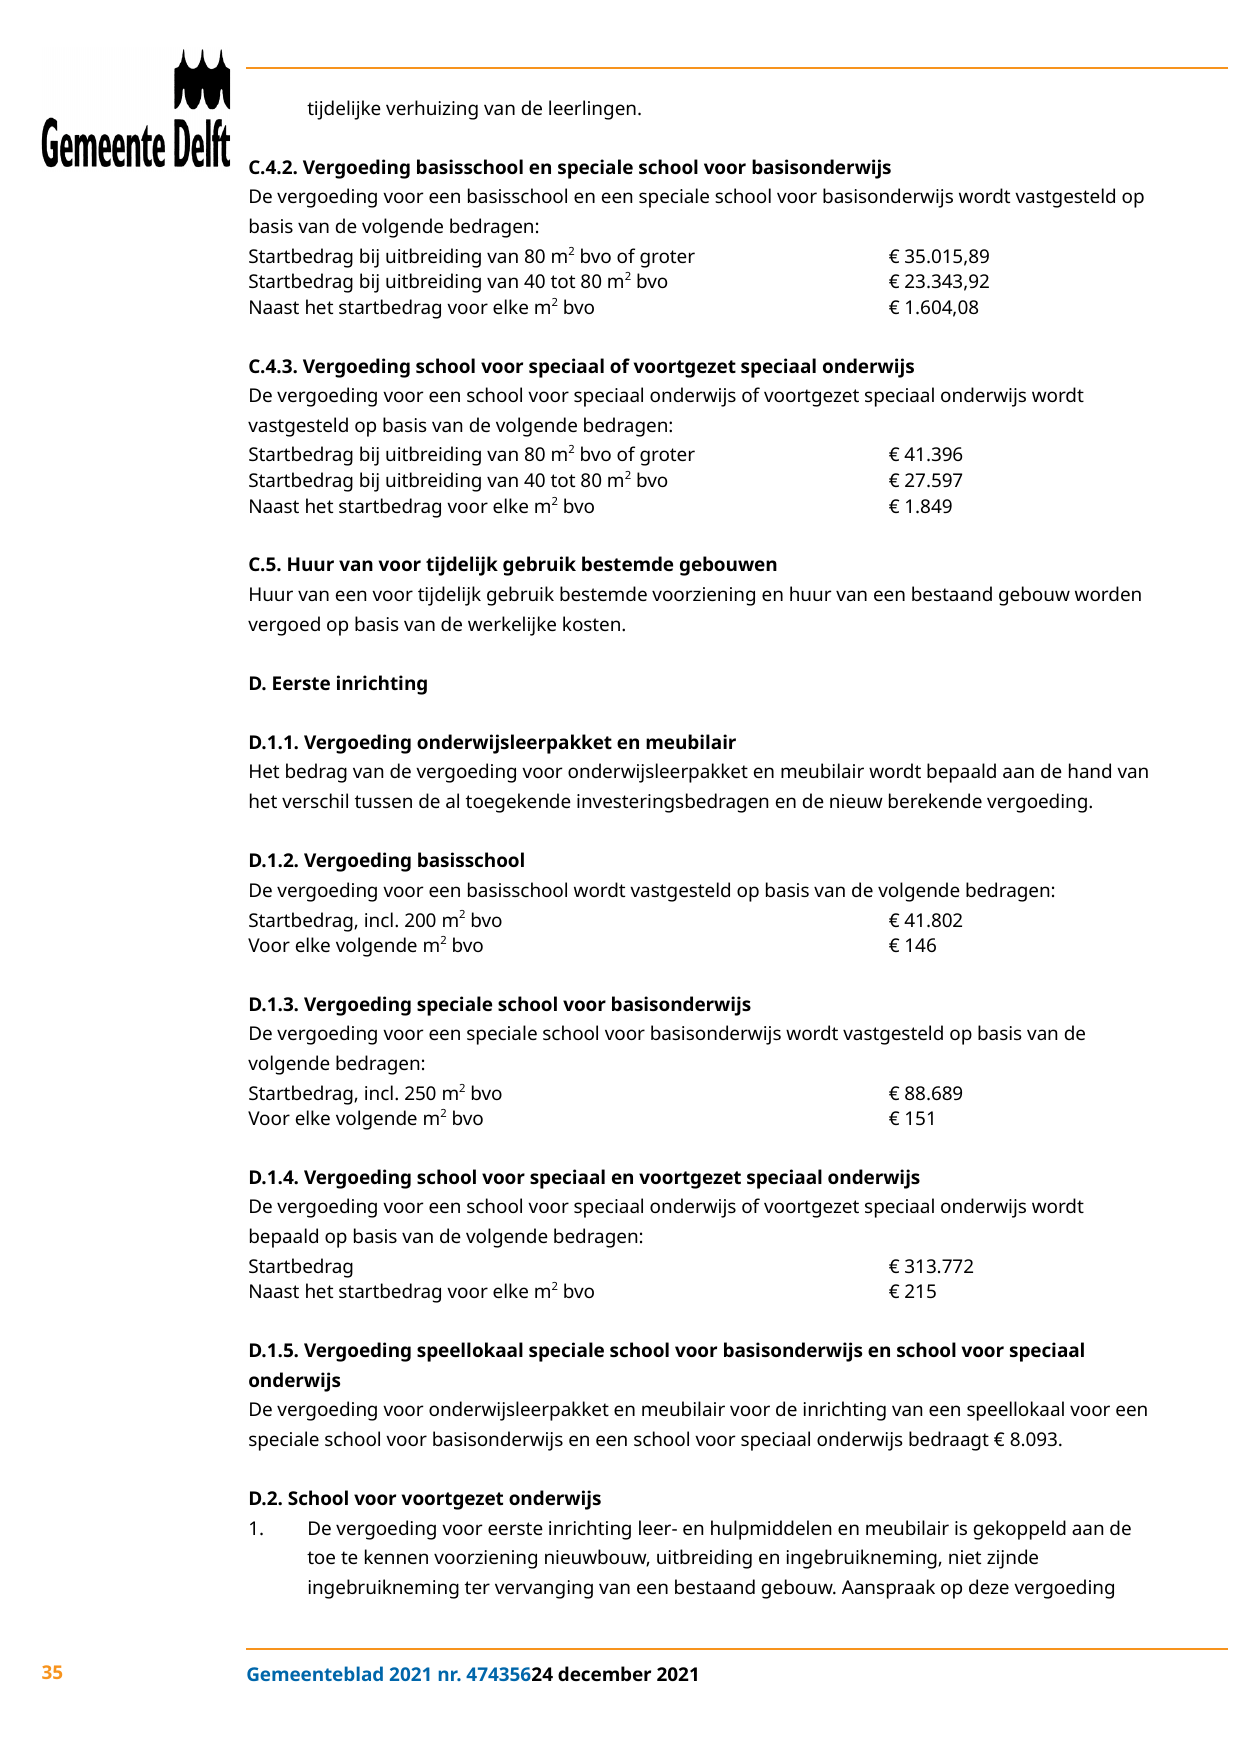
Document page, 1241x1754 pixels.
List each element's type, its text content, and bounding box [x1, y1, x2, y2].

table_cell Startbedrag bij uitbreiding van 40 tot 80 m2 bvo [248, 468, 888, 493]
table_cell Voor elke volgende m2 bvo [248, 933, 888, 958]
text D. Eerste inrichting [248, 670, 1152, 696]
text De vergoeding voor een school voor speciaal onderwijs of voortgezet speciaal onderwijs wordt vastgesteld op basis van de volgende bedragen: [248, 382, 1152, 438]
text C.4.3. Vergoeding school voor speciaal of voortgezet speciaal onderwijs [248, 353, 1152, 378]
table_header Startbedrag bij uitbreiding van 80 m2 bvo of groter [248, 442, 888, 467]
table_cell Voor elke volgende m2 bvo [248, 1106, 888, 1131]
text Huur van een voor tijdelijk gebruik bestemde voorziening en huur van een bestaand gebouw worden vergoed op basis van de werkelijke kosten. [248, 581, 1152, 637]
list tijdelijke verhuizing van de leerlingen. [248, 95, 1152, 121]
text Het bedrag van de vergoeding voor onderwijsleerpakket en meubilair wordt bepaald aan de hand van het verschil tussen de al toegekende investeringsbedragen en de nieuw berekende vergoeding. [248, 759, 1152, 814]
text C.5. Huur van voor tijdelijk gebruik bestemde gebouwen [248, 552, 1152, 577]
table_header Startbedrag, incl. 200 m2 bvo [248, 907, 888, 932]
text De vergoeding voor onderwijsleerpakket en meubilair voor de inrichting van een speellokaal voor een speciale school voor basisonderwijs en een school voor speciaal onderwijs bedraagt € 8.093. [248, 1396, 1152, 1452]
table_cell € 23.343,92 [889, 269, 1152, 294]
table_header Startbedrag [248, 1253, 888, 1279]
table_cell Startbedrag bij uitbreiding van 40 tot 80 m2 bvo [248, 269, 888, 294]
table_header Startbedrag, incl. 250 m2 bvo [248, 1080, 888, 1106]
text D.2. School voor voortgezet onderwijs [248, 1485, 1152, 1511]
table_header € 35.015,89 [889, 243, 1152, 268]
text De vergoeding voor een speciale school voor basisonderwijs wordt vastgesteld op basis van de volgende bedragen: [248, 1021, 1152, 1076]
table_cell Naast het startbedrag voor elke m2 bvo [248, 493, 888, 519]
table_cell € 146 [889, 933, 1152, 958]
table_cell € 151 [889, 1106, 1152, 1131]
table_header € 88.689 [889, 1080, 1152, 1106]
text De vergoeding voor een school voor speciaal onderwijs of voortgezet speciaal onderwijs wordt bepaald op basis van de volgende bedragen: [248, 1194, 1152, 1249]
table_header Startbedrag bij uitbreiding van 80 m2 bvo of groter [248, 243, 888, 268]
table_header € 41.802 [889, 907, 1152, 932]
table_cell € 1.604,08 [889, 294, 1152, 320]
text D.1.4. Vergoeding school voor speciaal en voortgezet speciaal onderwijs [248, 1164, 1152, 1190]
table_cell € 27.597 [889, 468, 1152, 493]
text D.1.1. Vergoeding onderwijsleerpakket en meubilair [248, 729, 1152, 755]
text De vergoeding voor een basisschool wordt vastgesteld op basis van de volgende bedragen: [248, 877, 1152, 903]
text C.4.2. Vergoeding basisschool en speciale school voor basisonderwijs [248, 154, 1152, 180]
table_cell Naast het startbedrag voor elke m2 bvo [248, 294, 888, 320]
list De vergoeding voor eerste inrichting leer- en hulpmiddelen en meubilair is gekoppeld aan de toe te kennen voorziening nieuwbouw, uitbreiding en ingebruikneming, niet zijnde ingebruikneming ter vervanging van een bestaand gebouw. Aanspraak op deze vergoeding [248, 1515, 1152, 1600]
picture [41, 47, 231, 172]
table_header € 313.772 [889, 1253, 1152, 1279]
table_cell € 215 [889, 1279, 1152, 1304]
text D.1.3. Vergoeding speciale school voor basisonderwijs [248, 991, 1152, 1017]
text D.1.5. Vergoeding speellokaal speciale school voor basisonderwijs en school voor speciaal onderwijs [248, 1337, 1152, 1393]
text De vergoeding voor een basisschool en een speciale school voor basisonderwijs wordt vastgesteld op basis van de volgende bedragen: [248, 183, 1152, 239]
text D.1.2. Vergoeding basisschool [248, 847, 1152, 873]
table_header € 41.396 [889, 442, 1152, 467]
table_cell Naast het startbedrag voor elke m2 bvo [248, 1279, 888, 1304]
table_cell € 1.849 [889, 493, 1152, 519]
